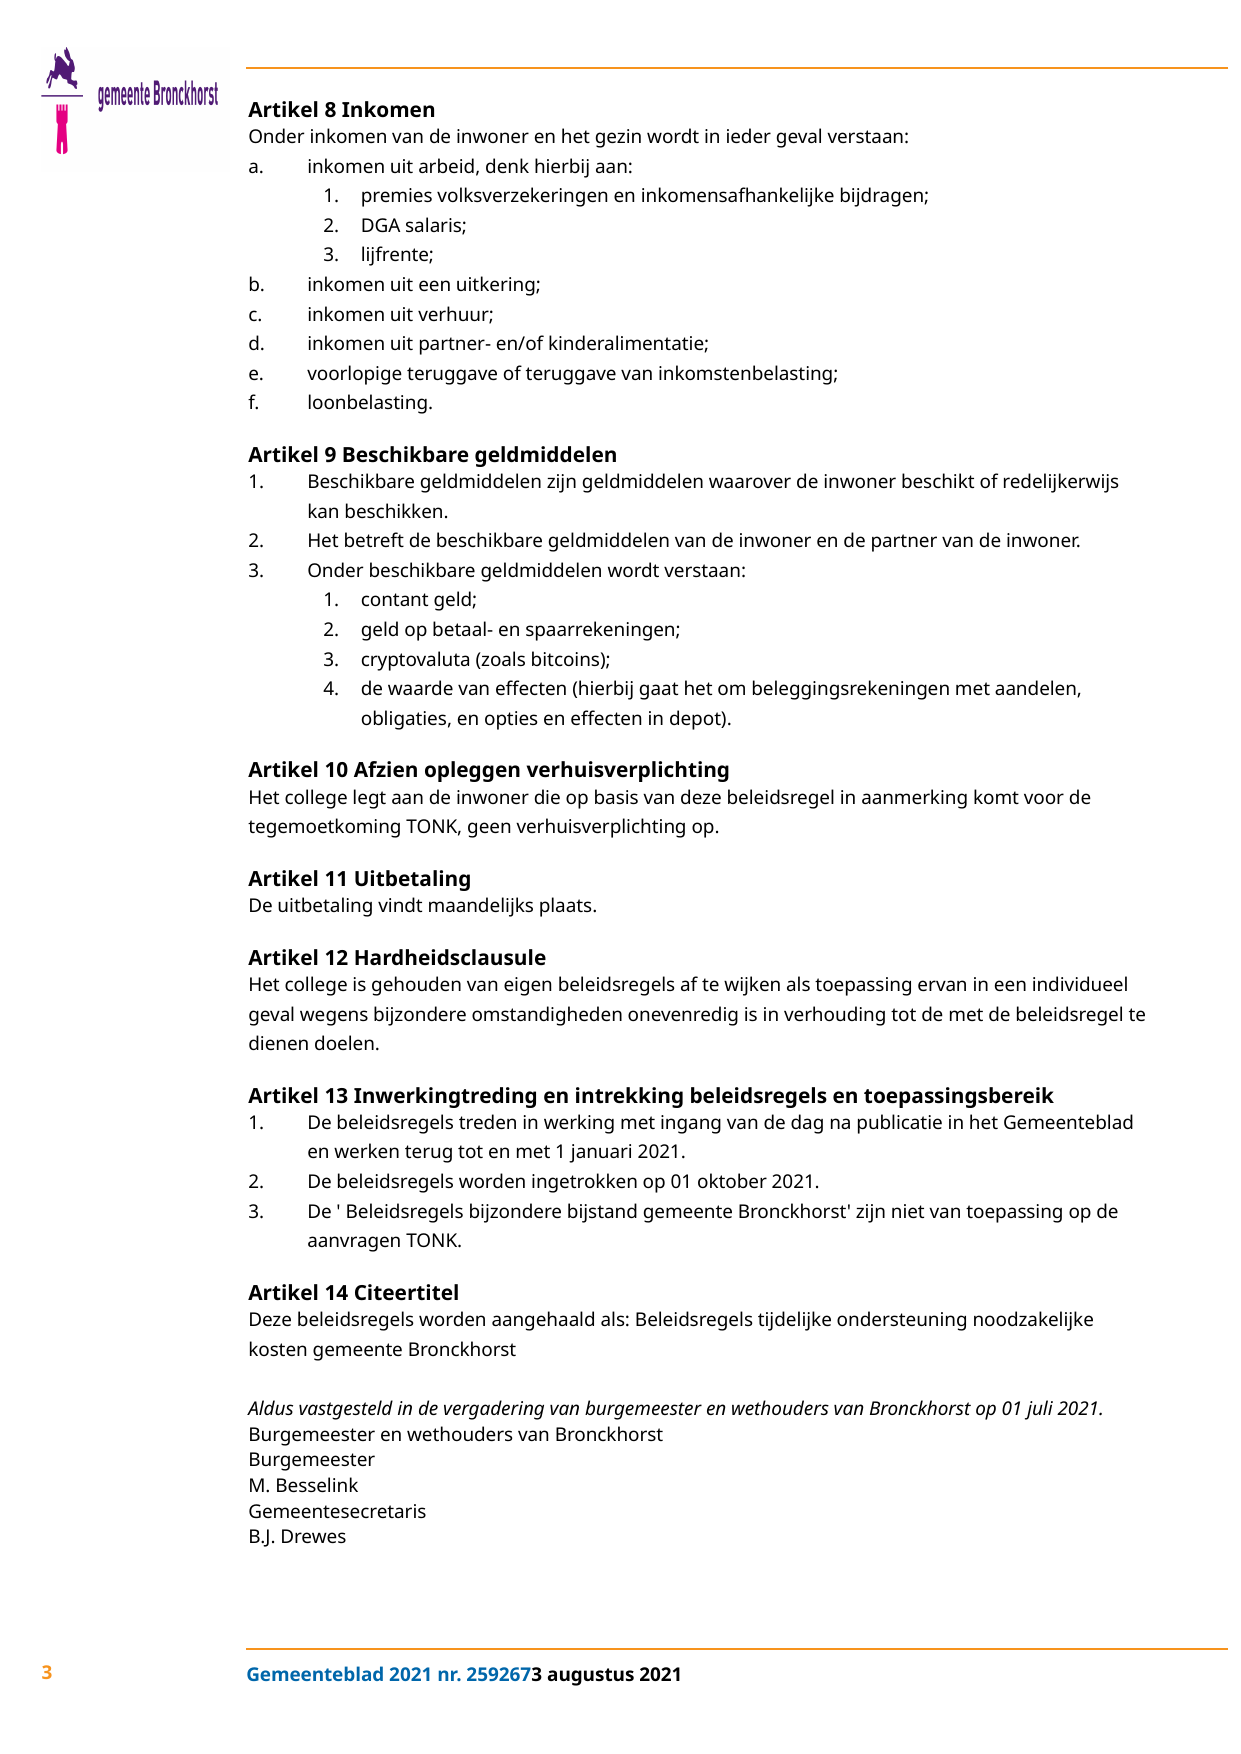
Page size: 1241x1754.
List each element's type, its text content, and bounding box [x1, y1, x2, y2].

picture [41, 47, 231, 172]
list inkomen uit partner- en/of kinderalimentatie; [248, 330, 1152, 356]
list DGA salaris; [323, 212, 1152, 238]
list inkomen uit verhuur; [248, 301, 1152, 326]
text Gemeentesecretaris [248, 1498, 1152, 1524]
text Burgemeester [248, 1447, 1152, 1472]
text Aldus vastgesteld in de vergadering van burgemeester en wethouders van Bronckhorst op 01 juli 2021. [248, 1395, 1152, 1421]
text Burgemeester en wethouders van Bronckhorst [248, 1421, 1152, 1447]
list geld op betaal- en spaarrekeningen; [323, 616, 1152, 642]
list premies volksverzekeringen en inkomensafhankelijke bijdragen; [323, 182, 1152, 208]
text Artikel 10 Afzien opleggen verhuisverplichting [248, 755, 1152, 784]
list Onder beschikbare geldmiddelen wordt verstaan: [248, 557, 1152, 583]
list loonbelasting. [248, 389, 1152, 415]
text Onder inkomen van de inwoner en het gezin wordt in ieder geval verstaan: [248, 123, 1152, 149]
list De beleidsregels worden ingetrokken op 01 oktober 2021. [248, 1168, 1152, 1194]
text Artikel 11 Uitbetaling [248, 864, 1152, 892]
text Artikel 14 Citeertitel [248, 1278, 1152, 1306]
list inkomen uit arbeid, denk hierbij aan: [248, 153, 1152, 178]
text M. Besselink [248, 1472, 1152, 1498]
list voorlopige teruggave of teruggave van inkomstenbelasting; [248, 360, 1152, 386]
text Artikel 8 Inkomen [248, 95, 1152, 123]
list Het betreft de beschikbare geldmiddelen van de inwoner en de partner van de inwoner. [248, 527, 1152, 553]
list Beschikbare geldmiddelen zijn geldmiddelen waarover de inwoner beschikt of redelijkerwijs kan beschikken. [248, 468, 1152, 524]
text Artikel 9 Beschikbare geldmiddelen [248, 440, 1152, 468]
text Het college is gehouden van eigen beleidsregels af te wijken als toepassing ervan in een individueel geval wegens bijzondere omstandigheden onevenredig is in verhouding tot de met de beleidsregel te dienen doelen. [248, 971, 1152, 1056]
list De ' Beleidsregels bijzondere bijstand gemeente Bronckhorst' zijn niet van toepassing op de aanvragen TONK. [248, 1198, 1152, 1253]
text Deze beleidsregels worden aangehaald als: Beleidsregels tijdelijke ondersteuning noodzakelijke kosten gemeente Bronckhorst [248, 1306, 1152, 1362]
list contant geld; [323, 587, 1152, 612]
text Artikel 13 Inwerkingtreding en intrekking beleidsregels en toepassingsbereik [248, 1081, 1152, 1109]
text B.J. Drewes [248, 1524, 1152, 1549]
list lijfrente; [323, 242, 1152, 267]
text De uitbetaling vindt maandelijks plaats. [248, 892, 1152, 918]
list cryptovaluta (zoals bitcoins); [323, 646, 1152, 672]
list de waarde van effecten (hierbij gaat het om beleggingsrekeningen met aandelen, obligaties, en opties en effecten in depot). [323, 675, 1152, 731]
list inkomen uit een uitkering; [248, 271, 1152, 297]
list De beleidsregels treden in werking met ingang van de dag na publicatie in het Gemeenteblad en werken terug tot en met 1 januari 2021. [248, 1109, 1152, 1164]
text Het college legt aan de inwoner die op basis van deze beleidsregel in aanmerking komt voor de tegemoetkoming TONK, geen verhuisverplichting op. [248, 784, 1152, 839]
text Artikel 12 Hardheidsclausule [248, 943, 1152, 971]
